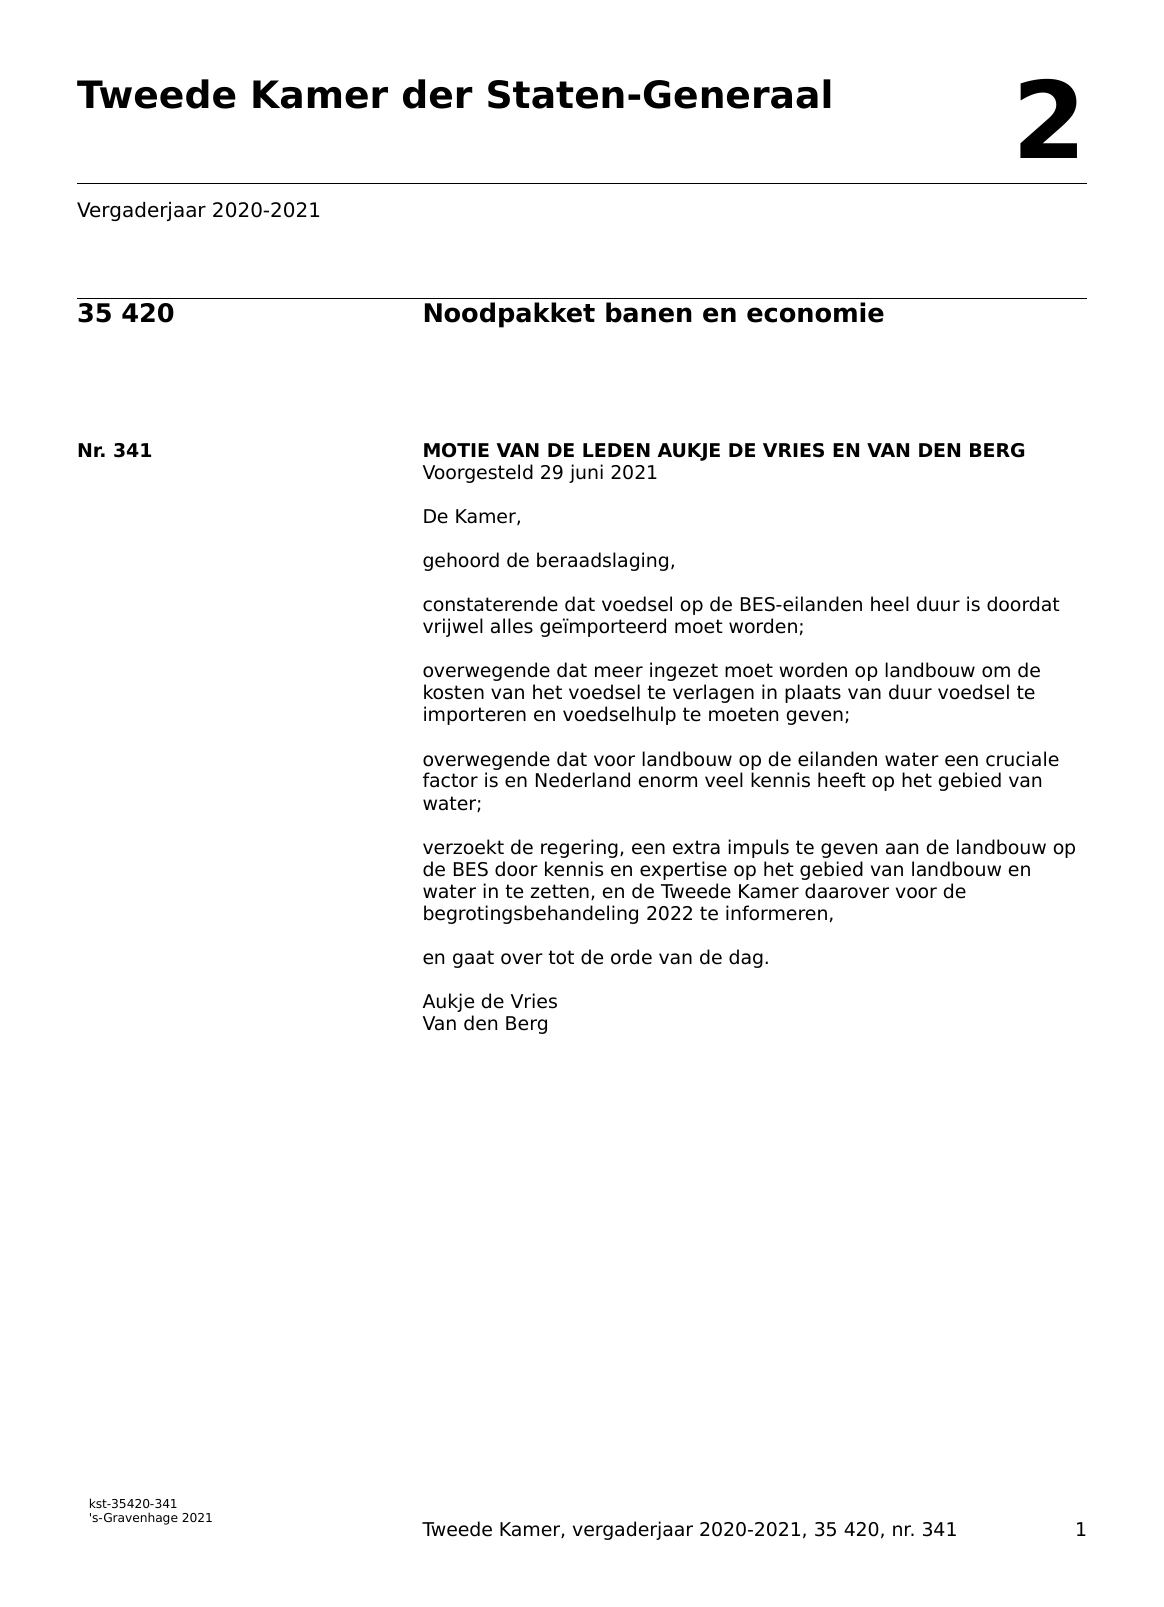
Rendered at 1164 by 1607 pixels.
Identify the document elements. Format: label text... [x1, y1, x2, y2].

text en gaat over tot de orde van de dag. [422, 947, 1087, 969]
text kst-35420-341 [88, 1497, 323, 1511]
subtitle Nr. 341 MOTIE VAN DE LEDEN AUKJE DE VRIES EN VAN DEN BERG [77, 440, 1087, 462]
table_cell Vergaderjaar 2020-2021 [77, 184, 1087, 298]
table_header Tweede Kamer der Staten-Generaal [77, 59, 886, 183]
text overwegende dat voor landbouw op de eilanden water een cruciale factor is en Nederland enorm veel kennis heeft op het gebied van water; [422, 748, 1087, 814]
text verzoekt de regering, een extra impuls te geven aan de landbouw op de BES door kennis en expertise op het gebied van landbouw en water in te zetten, en de Tweede Kamer daarover voor de begrotingsbehandeling 2022 te informeren, [422, 837, 1087, 924]
text 's-Gravenhage 2021 [88, 1511, 323, 1525]
text overwegende dat meer ingezet moet worden op landbouw om de kosten van het voedsel te verlagen in plaats van duur voedsel te importeren en voedselhulp te moeten geven; [422, 660, 1087, 726]
text De Kamer, [422, 506, 1087, 528]
text Voorgesteld 29 juni 2021 [422, 462, 1087, 484]
text Aukje de Vries [422, 991, 1087, 1013]
text gehoord de beraadslaging, [422, 550, 1087, 572]
subtitle 35 420 Noodpakket banen en economie [77, 299, 1087, 329]
table_header 2 [886, 59, 1087, 183]
text Van den Berg [422, 1013, 1087, 1035]
text constaterende dat voedsel op de BES-eilanden heel duur is doordat vrijwel alles geïmporteerd moet worden; [422, 594, 1087, 638]
